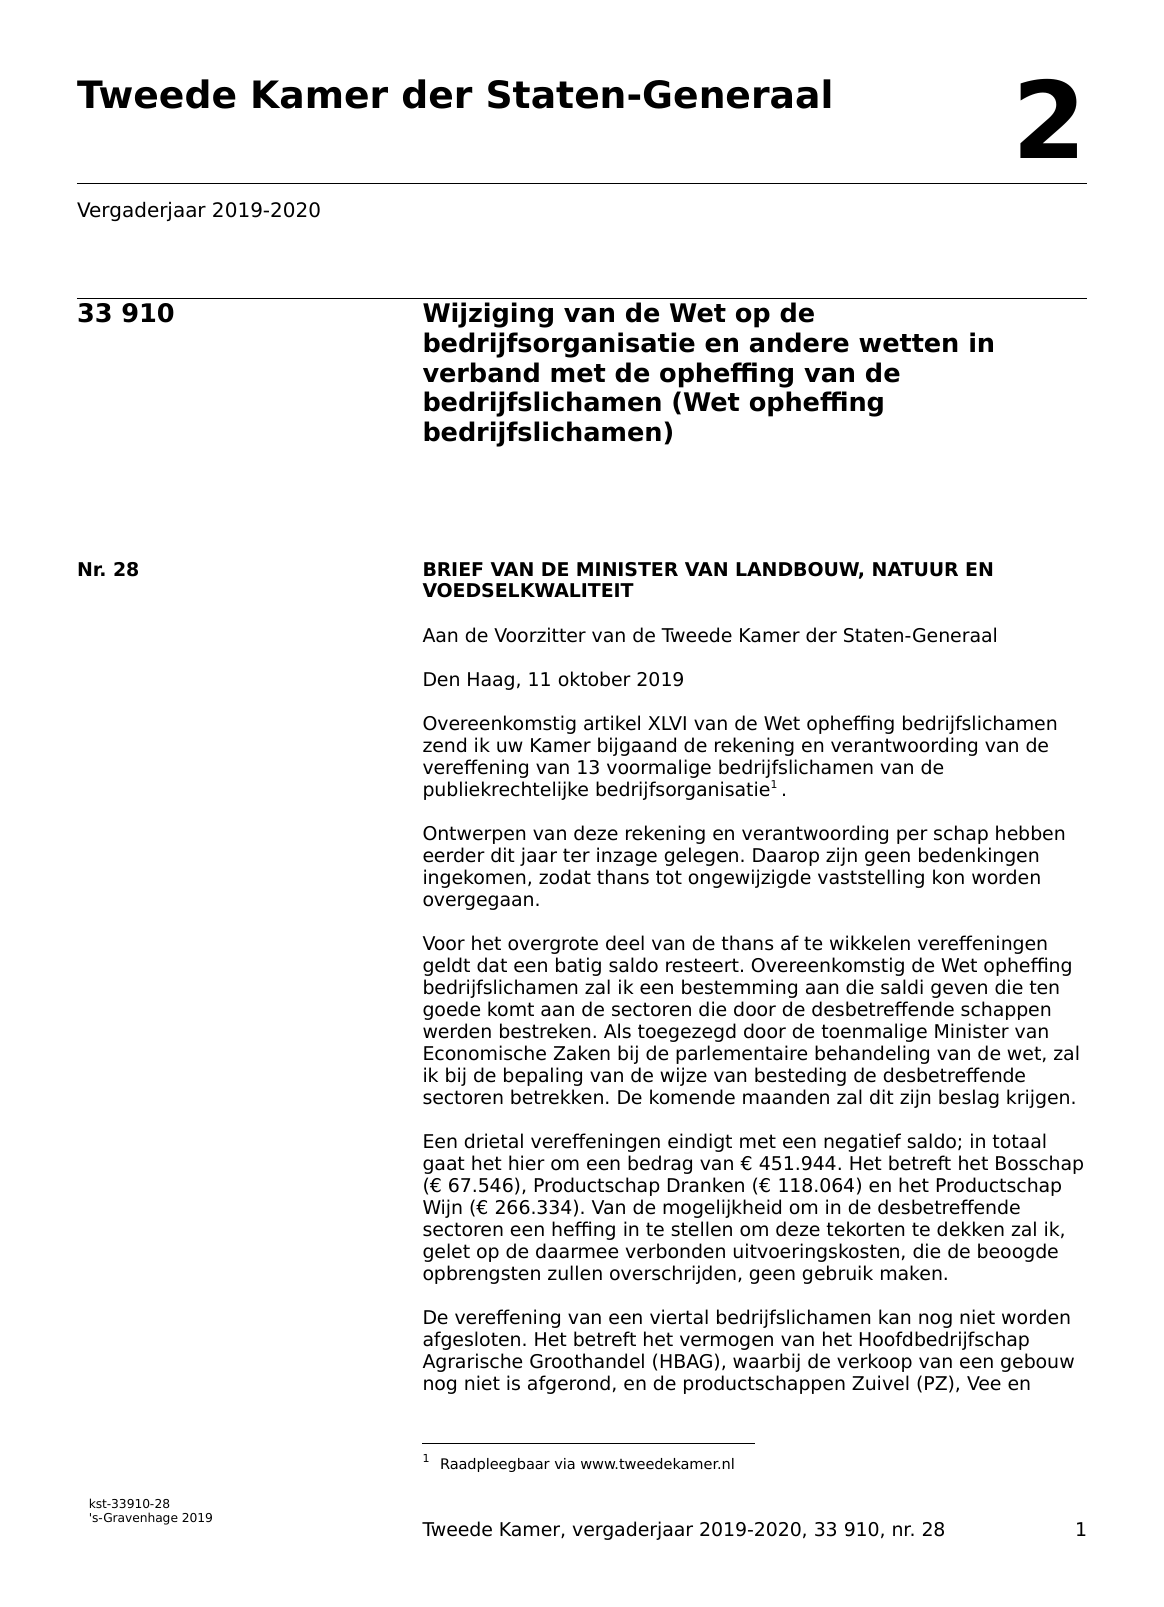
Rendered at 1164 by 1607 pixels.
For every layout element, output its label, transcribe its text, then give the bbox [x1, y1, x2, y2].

table_cell Vergaderjaar 2019-2020 [77, 184, 1087, 298]
subtitle Nr. 28 BRIEF VAN DE MINISTER VAN LANDBOUW, NATUUR EN VOEDSELKWALITEIT [77, 558, 1087, 602]
text Raadpleegbaar via www.tweedekamer.nl [422, 1452, 1087, 1474]
table_header 2 [886, 59, 1087, 183]
text De vereffening van een viertal bedrijfslichamen kan nog niet worden afgesloten. Het betreft het vermogen van het Hoofdbedrijfschap Agrarische Groothandel (HBAG), waarbij de verkoop van een gebouw nog niet is afgerond, en de productschappen Zuivel (PZ), Vee en [422, 1307, 1087, 1395]
text Overeenkomstig artikel XLVI van de Wet opheffing bedrijfslichamen zend ik uw Kamer bijgaand de rekening en verantwoording van de vereffening van 13 voormalige bedrijfslichamen van de publiekrechtelijke bedrijfsorganisatie. [422, 713, 1087, 801]
text 's-Gravenhage 2019 [88, 1511, 323, 1525]
table_header Tweede Kamer der Staten-Generaal [77, 59, 886, 183]
subtitle 33 910 Wijziging van de Wet op de bedrijfsorganisatie en andere wetten in verband met de opheffing van de bedrijfslichamen (Wet opheffing bedrijfslichamen) [77, 299, 1087, 447]
text Ontwerpen van deze rekening en verantwoording per schap hebben eerder dit jaar ter inzage gelegen. Daarop zijn geen bedenkingen ingekomen, zodat thans tot ongewijzigde vaststelling kon worden overgegaan. [422, 823, 1087, 911]
text Den Haag, 11 oktober 2019 [422, 669, 1087, 691]
text Voor het overgrote deel van de thans af te wikkelen vereffeningen geldt dat een batig saldo resteert. Overeenkomstig de Wet opheffing bedrijfslichamen zal ik een bestemming aan die saldi geven die ten goede komt aan de sectoren die door de desbetreffende schappen werden bestreken. Als toegezegd door de toenmalige Minister van Economische Zaken bij de parlementaire behandeling van de wet, zal ik bij de bepaling van de wijze van besteding de desbetreffende sectoren betrekken. De komende maanden zal dit zijn beslag krijgen. [422, 933, 1087, 1109]
text Een drietal vereffeningen eindigt met een negatief saldo; in totaal gaat het hier om een bedrag van € 451.944. Het betreft het Bosschap (€ 67.546), Productschap Dranken (€ 118.064) en het Productschap Wijn (€ 266.334). Van de mogelijkheid om in de desbetreffende sectoren een heffing in te stellen om deze tekorten te dekken zal ik, gelet op de daarmee verbonden uitvoeringskosten, die de beoogde opbrengsten zullen overschrijden, geen gebruik maken. [422, 1131, 1087, 1285]
text kst-33910-28 [88, 1497, 323, 1511]
text Aan de Voorzitter van de Tweede Kamer der Staten-Generaal [422, 624, 1087, 647]
